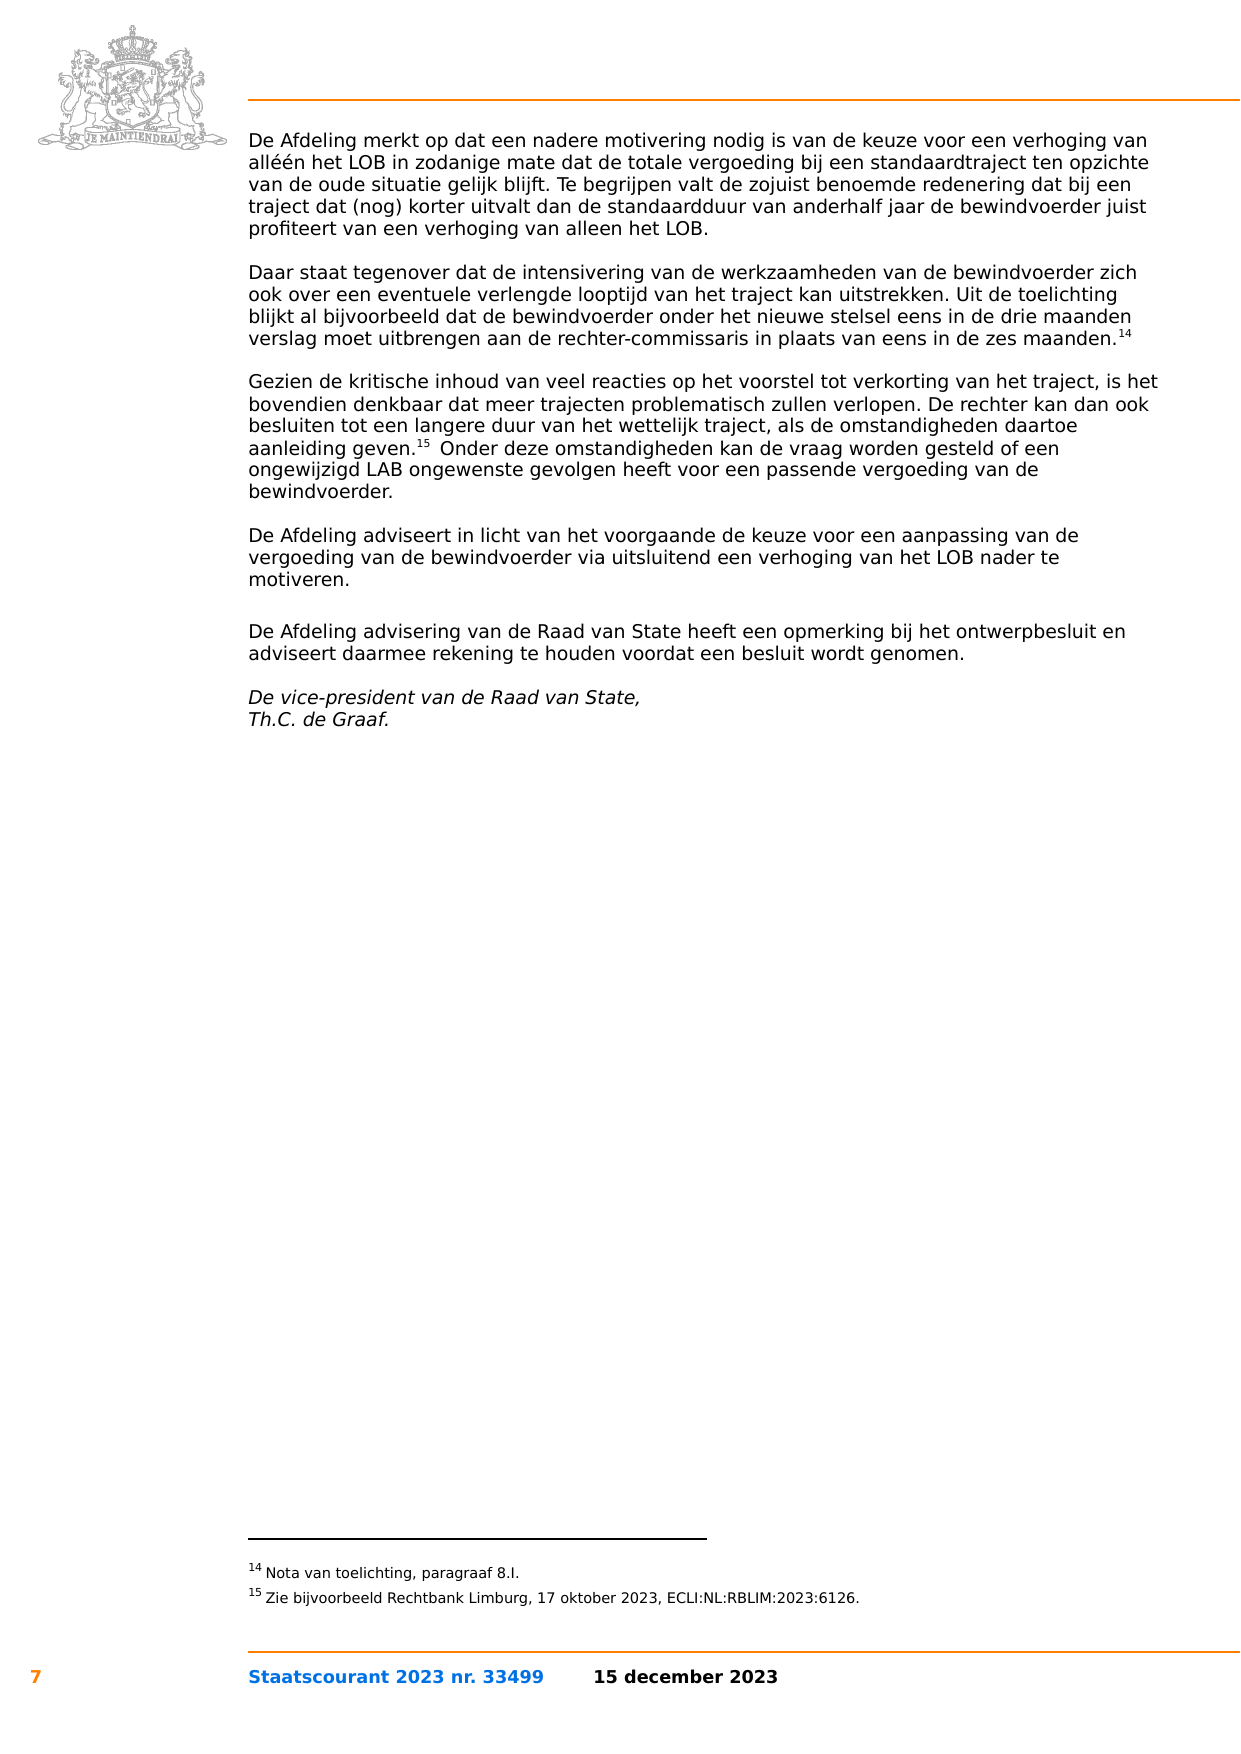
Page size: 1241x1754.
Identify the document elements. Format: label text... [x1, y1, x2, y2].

text Zie bijvoorbeeld Rechtbank Limburg, 17 oktober 2023, ECLI:NL:RBLIM:2023:6126. [248, 1586, 1163, 1608]
text De Afdeling advisering van de Raad van State heeft een opmerking bij het ontwerpbesluit en adviseert daarmee rekening te houden voordat een besluit wordt genomen. [248, 621, 1163, 665]
text Daar staat tegenover dat de intensivering van de werkzaamheden van de bewindvoerder zich ook over een eventuele verlengde looptijd van het traject kan uitstrekken. Uit de toelichting blijkt al bijvoorbeeld dat de bewindvoerder onder het nieuwe stelsel eens in de drie maanden verslag moet uitbrengen aan de rechter-commissaris in plaats van eens in de zes maanden. [248, 262, 1163, 349]
text De Afdeling merkt op dat een nadere motivering nodig is van de keuze voor een verhoging van alléén het LOB in zodanige mate dat de totale vergoeding bij een standaardtraject ten opzichte van de oude situatie gelijk blijft. Te begrijpen valt de zojuist benoemde redenering dat bij een traject dat (nog) korter uitvalt dan de standaardduur van anderhalf jaar de bewindvoerder juist profiteert van een verhoging van alleen het LOB. [248, 130, 1163, 240]
text Gezien de kritische inhoud van veel reacties op het voorstel tot verkorting van het traject, is het bovendien denkbaar dat meer trajecten problematisch zullen verlopen. De rechter kan dan ook besluiten tot een langere duur van het wettelijk traject, als de omstandigheden daartoe aanleiding geven. Onder deze omstandigheden kan de vraag worden gesteld of een ongewijzigd LAB ongewenste gevolgen heeft voor een passende vergoeding van de bewindvoerder. [248, 371, 1163, 503]
text Nota van toelichting, paragraaf 8.I. [248, 1561, 1163, 1583]
text De Afdeling adviseert in licht van het voorgaande de keuze voor een aanpassing van de vergoeding van de bewindvoerder via uitsluitend een verhoging van het LOB nader te motiveren. [248, 525, 1163, 591]
picture [38, 25, 227, 150]
text De vice-president van de Raad van State, Th.C. de Graaf. [248, 687, 1163, 731]
